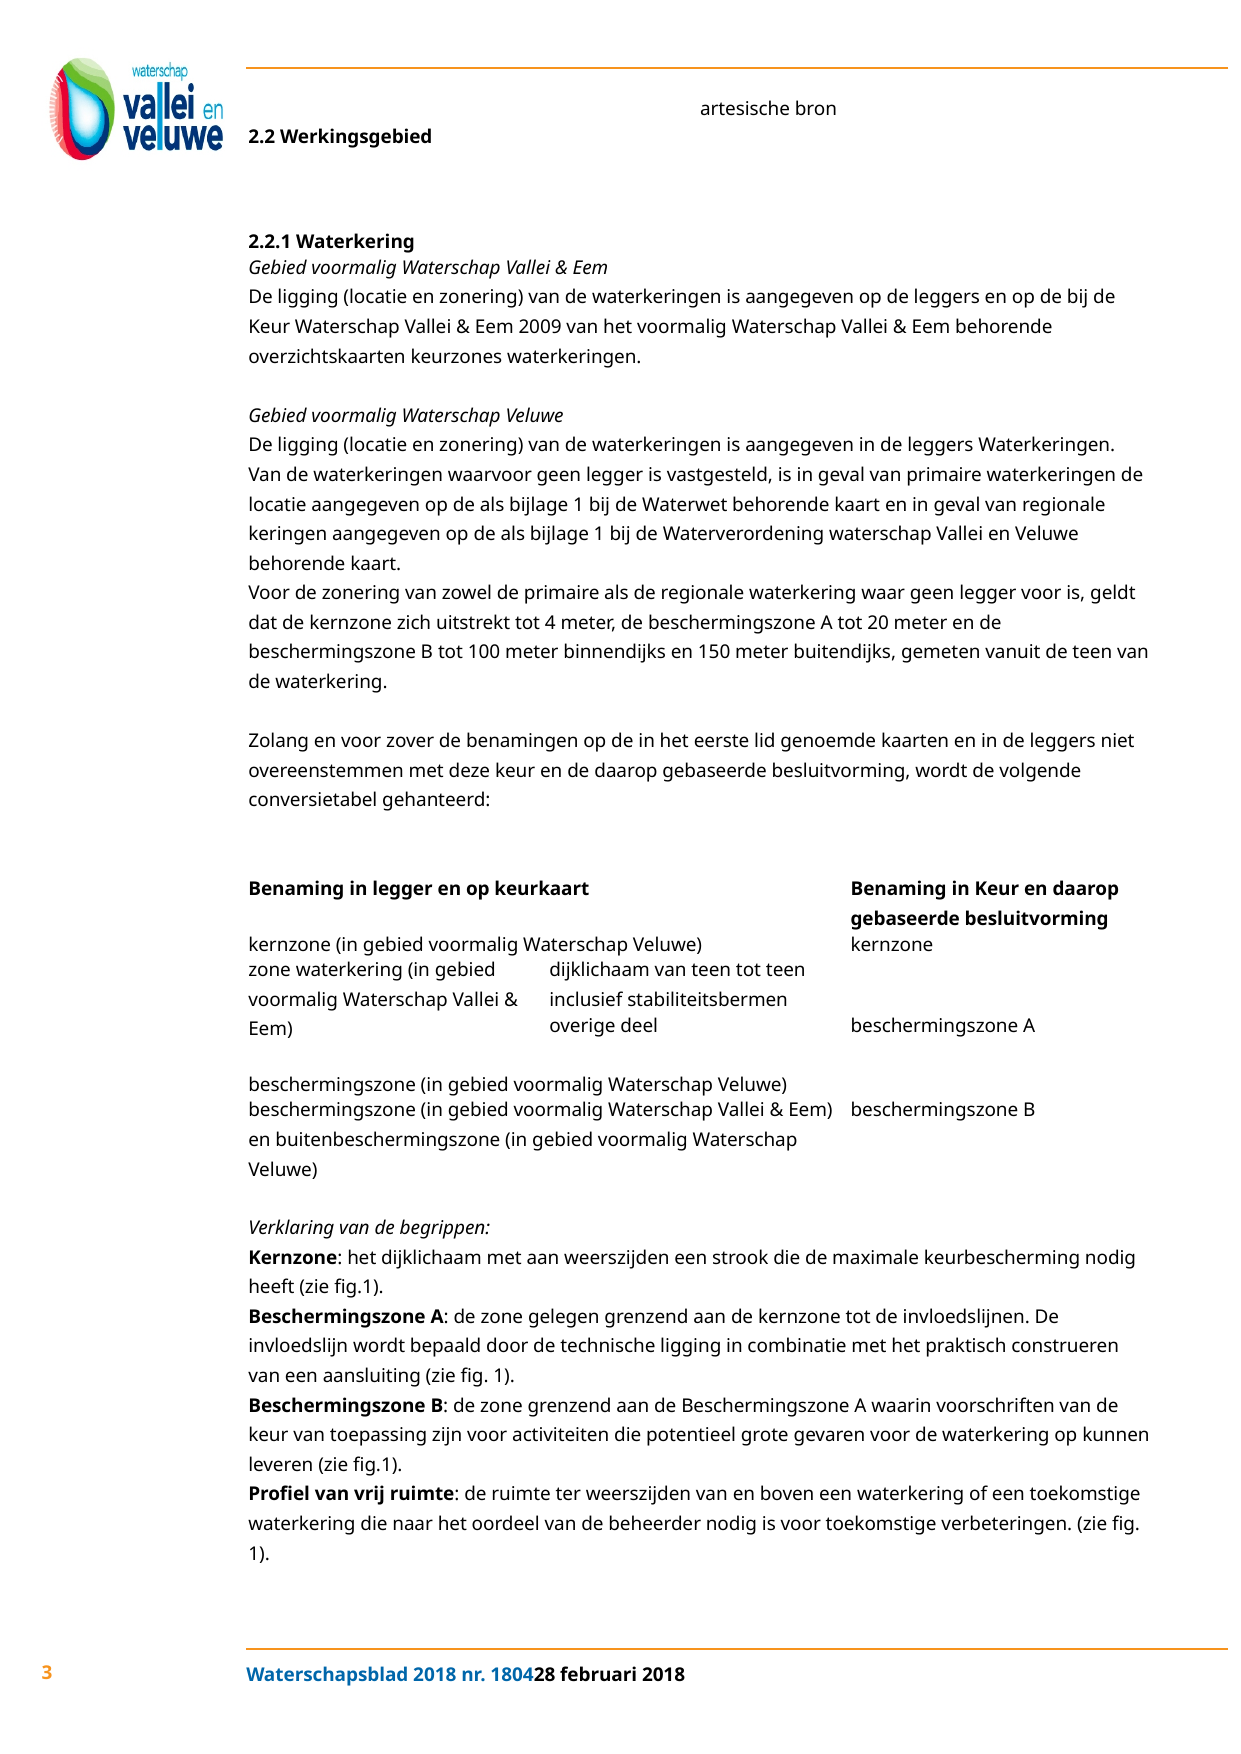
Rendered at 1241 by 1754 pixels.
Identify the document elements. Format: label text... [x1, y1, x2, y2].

text Gebied voormalig Waterschap Veluwe [248, 402, 1152, 428]
table_cell beschermingszone B [850, 1097, 1152, 1182]
text Beschermingszone B: de zone grenzend aan de Beschermingszone A waarin voorschriften van de keur van toepassing zijn voor activiteiten die potentieel grote gevaren voor de waterkering op kunnen leveren (zie fig.1). [248, 1392, 1152, 1477]
table_cell dijklichaam van teen tot teen inclusief stabiliteitsbermen [549, 956, 850, 1012]
text 2.2 Werkingsgebied [248, 124, 1152, 149]
table_cell beschermingszone A [850, 1012, 1152, 1097]
text Verklaring van de begrippen: [248, 1214, 1152, 1240]
text Profiel van vrij ruimte: de ruimte ter weerszijden van en boven een waterkering of een toekomstige waterkering die naar het oordeel van de beheerder nodig is voor toekomstige verbeteringen. (zie fig. 1). [248, 1481, 1152, 1566]
table_header Benaming in Keur en daarop gebaseerde besluitvorming [850, 875, 1152, 931]
table_cell zone waterkering (in gebied voormalig Waterschap Vallei & Eem) [248, 956, 549, 1071]
table_cell [248, 95, 700, 121]
table_cell kernzone [850, 931, 1152, 1012]
table_cell kernzone (in gebied voormalig Waterschap Veluwe) [248, 931, 850, 956]
picture [41, 47, 231, 172]
text Voor de zonering van zowel de primaire als de regionale waterkering waar geen legger voor is, geldt dat de kernzone zich uitstrekt tot 4 meter, de beschermingszone A tot 20 meter en de beschermingszone B tot 100 meter binnendijks en 150 meter buitendijks, gemeten vanuit de teen van de waterkering. [248, 579, 1152, 694]
text Zolang en voor zover de benamingen op de in het eerste lid genoemde kaarten en in de leggers niet overeenstemmen met deze keur en de daarop gebaseerde besluitvorming, wordt de volgende conversietabel gehanteerd: [248, 727, 1152, 812]
text Kernzone: het dijklichaam met aan weerszijden een strook die de maximale keurbescherming nodig heeft (zie fig.1). [248, 1244, 1152, 1299]
text De ligging (locatie en zonering) van de waterkeringen is aangegeven in de leggers Waterkeringen. Van de waterkeringen waarvoor geen legger is vastgesteld, is in geval van primaire waterkeringen de locatie aangegeven op de als bijlage 1 bij de Waterwet behorende kaart en in geval van regionale keringen aangegeven op de als bijlage 1 bij de Waterverordening waterschap Vallei en Veluwe behorende kaart. [248, 432, 1152, 576]
text Gebied voormalig Waterschap Vallei & Eem [248, 254, 1152, 280]
table_cell beschermingszone (in gebied voormalig Waterschap Veluwe) [248, 1071, 850, 1097]
text Beschermingszone A: de zone gelegen grenzend aan de kernzone tot de invloedslijnen. De invloedslijn wordt bepaald door de technische ligging in combinatie met het praktisch construeren van een aansluiting (zie fig. 1). [248, 1303, 1152, 1388]
text 2.2.1 Waterkering [248, 228, 1152, 254]
text De ligging (locatie en zonering) van de waterkeringen is aangegeven op de leggers en op de bij de Keur Waterschap Vallei & Eem 2009 van het voormalig Waterschap Vallei & Eem behorende overzichtskaarten keurzones waterkeringen. [248, 284, 1152, 368]
table_cell artesische bron [700, 95, 1152, 121]
table_cell overige deel [549, 1012, 850, 1071]
table_header Benaming in legger en op keurkaart [248, 875, 850, 931]
table_cell beschermingszone (in gebied voormalig Waterschap Vallei & Eem) en buitenbeschermingszone (in gebied voormalig Waterschap Veluwe) [248, 1097, 850, 1182]
